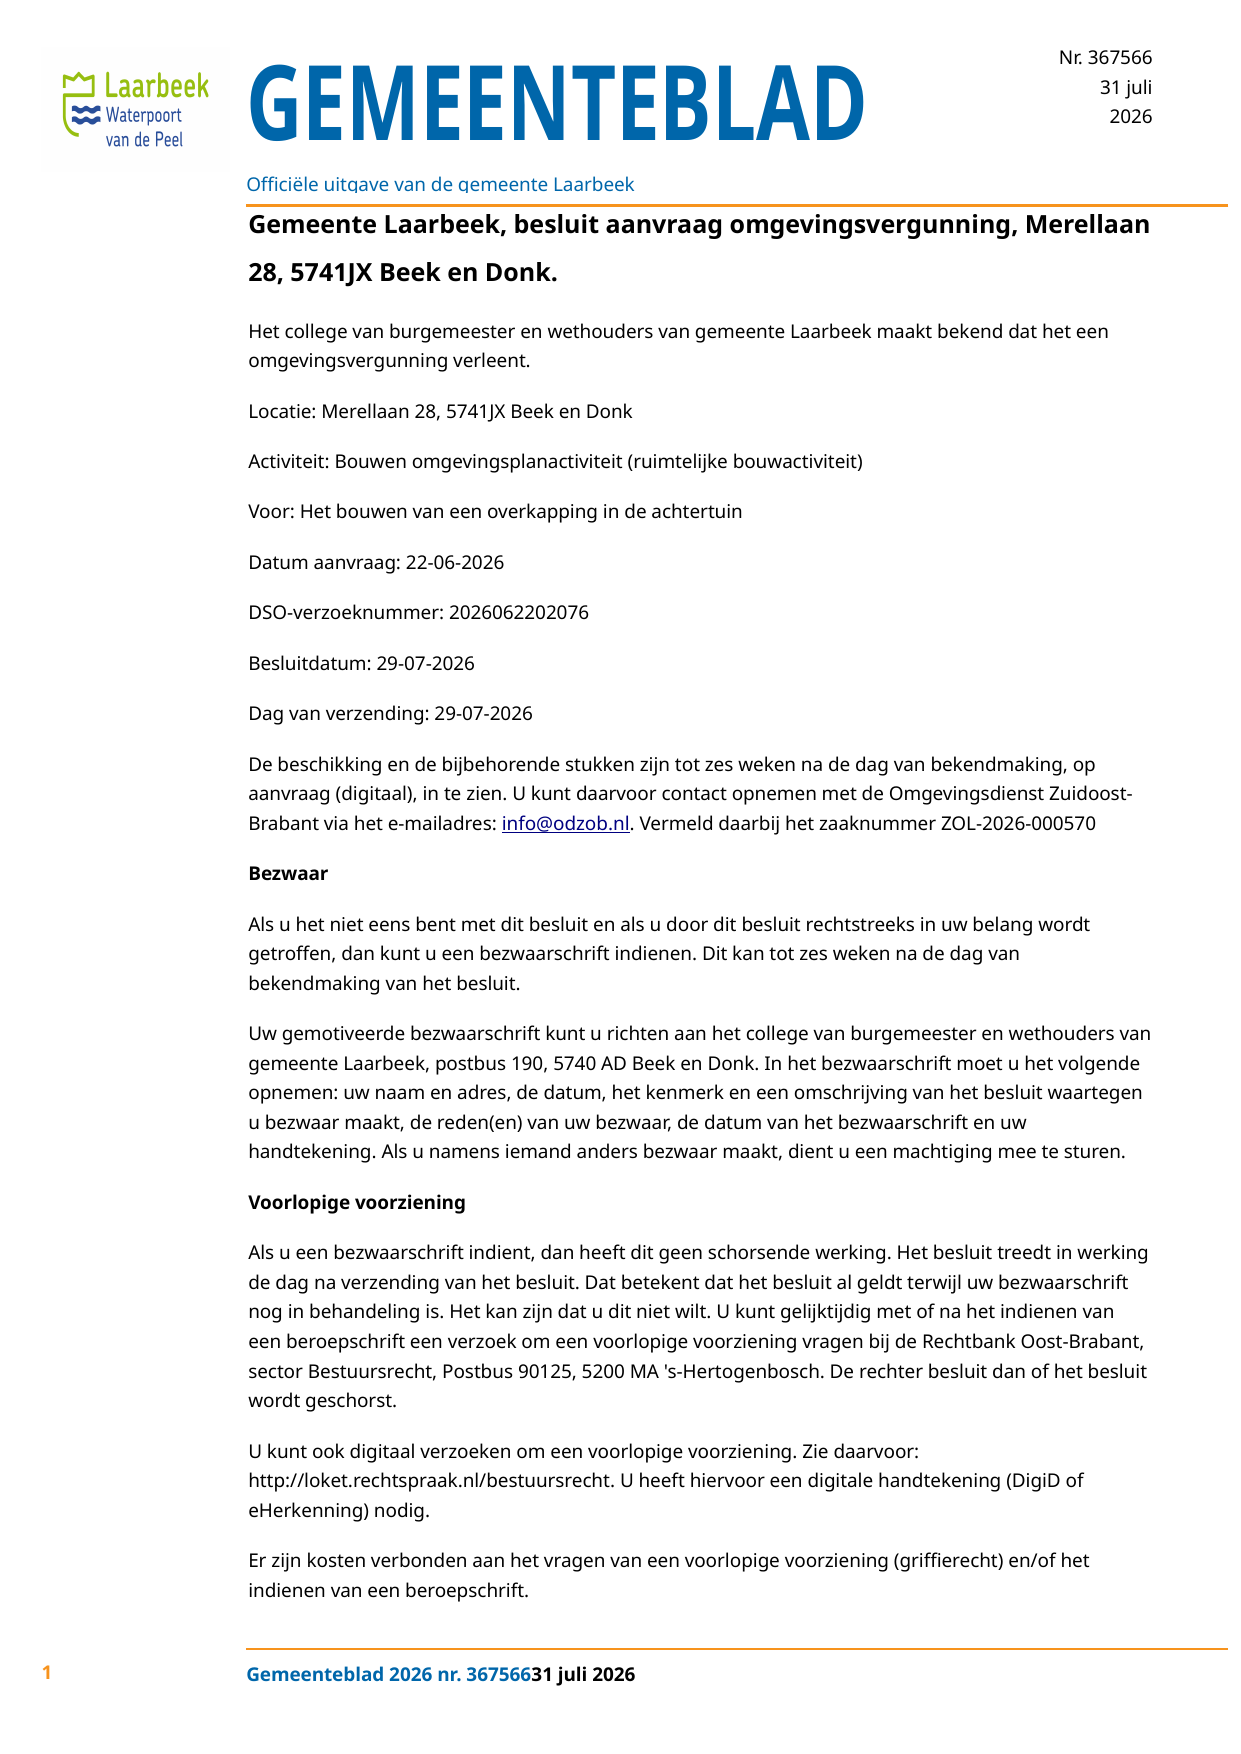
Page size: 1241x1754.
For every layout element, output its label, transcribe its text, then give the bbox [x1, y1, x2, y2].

text Bezwaar [248, 860, 1152, 886]
picture [41, 47, 231, 172]
text Besluitdatum: 29-07-2026 [248, 650, 1152, 676]
text Activiteit: Bouwen omgevingsplanactiviteit (ruimtelijke bouwactiviteit) [248, 448, 1152, 474]
text Uw gemotiveerde bezwaarschrift kunt u richten aan het college van burgemeester en wethouders van gemeente Laarbeek, postbus 190, 5740 AD Beek en Donk. In het bezwaarschrift moet u het volgende opnemen: uw naam en adres, de datum, het kenmerk en een omschrijving van het besluit waartegen u bezwaar maakt, de reden(en) van uw bezwaar, de datum van het bezwaarschrift en uw handtekening. Als u namens iemand anders bezwaar maakt, dient u een machtiging mee te sturen. [248, 1020, 1152, 1164]
text Datum aanvraag: 22-06-2026 [248, 549, 1152, 575]
text Er zijn kosten verbonden aan het vragen van een voorlopige voorziening (griffierecht) en/of het indienen van een beroepschrift. [248, 1547, 1152, 1603]
text Voor: Het bouwen van een overkapping in de achtertuin [248, 499, 1152, 524]
text Als u een bezwaarschrift indient, dan heeft dit geen schorsende werking. Het besluit treedt in werking de dag na verzending van het besluit. Dat betekent dat het besluit al geldt terwijl uw bezwaarschrift nog in behandeling is. Het kan zijn dat u dit niet wilt. U kunt gelijktijdig met of na het indienen van een beroepschrift een verzoek om een voorlopige voorziening vragen bij de Rechtbank Oost-Brabant, sector Bestuursrecht, Postbus 90125, 5200 MA 's‑Hertogenbosch. De rechter besluit dan of het besluit wordt geschorst. [248, 1239, 1152, 1413]
text DSO-verzoeknummer: 2026062202076 [248, 599, 1152, 625]
text Als u het niet eens bent met dit besluit en als u door dit besluit rechtstreeks in uw belang wordt getroffen, dan kunt u een bezwaarschrift indienen. Dit kan tot zes weken na de dag van bekendmaking van het besluit. [248, 911, 1152, 996]
text Het college van burgemeester en wethouders van gemeente Laarbeek maakt bekend dat het een omgevingsvergunning verleent. [248, 318, 1152, 373]
text U kunt ook digitaal verzoeken om een voorlopige voorziening. Zie daarvoor: http://loket.rechtspraak.nl/bestuursrecht. U heeft hiervoor een digitale handtekening (DigiD of eHerkenning) nodig. [248, 1438, 1152, 1523]
text Gemeente Laarbeek, besluit aanvraag omgevingsvergunning, Merellaan 28, 5741JX Beek en Donk. [248, 207, 1152, 288]
text Voorlopige voorziening [248, 1189, 1152, 1215]
text Locatie: Merellaan 28, 5741JX Beek en Donk [248, 398, 1152, 424]
text De beschikking en de bijbehorende stukken zijn tot zes weken na de dag van bekendmaking, op aanvraag (digitaal), in te zien. U kunt daarvoor contact opnemen met de Omgevingsdienst Zuidoost-Brabant via het e-mailadres: info@odzob.nl. Vermeld daarbij het zaaknummer ZOL-2026-000570 [248, 751, 1152, 836]
text Dag van verzending: 29-07-2026 [248, 700, 1152, 726]
